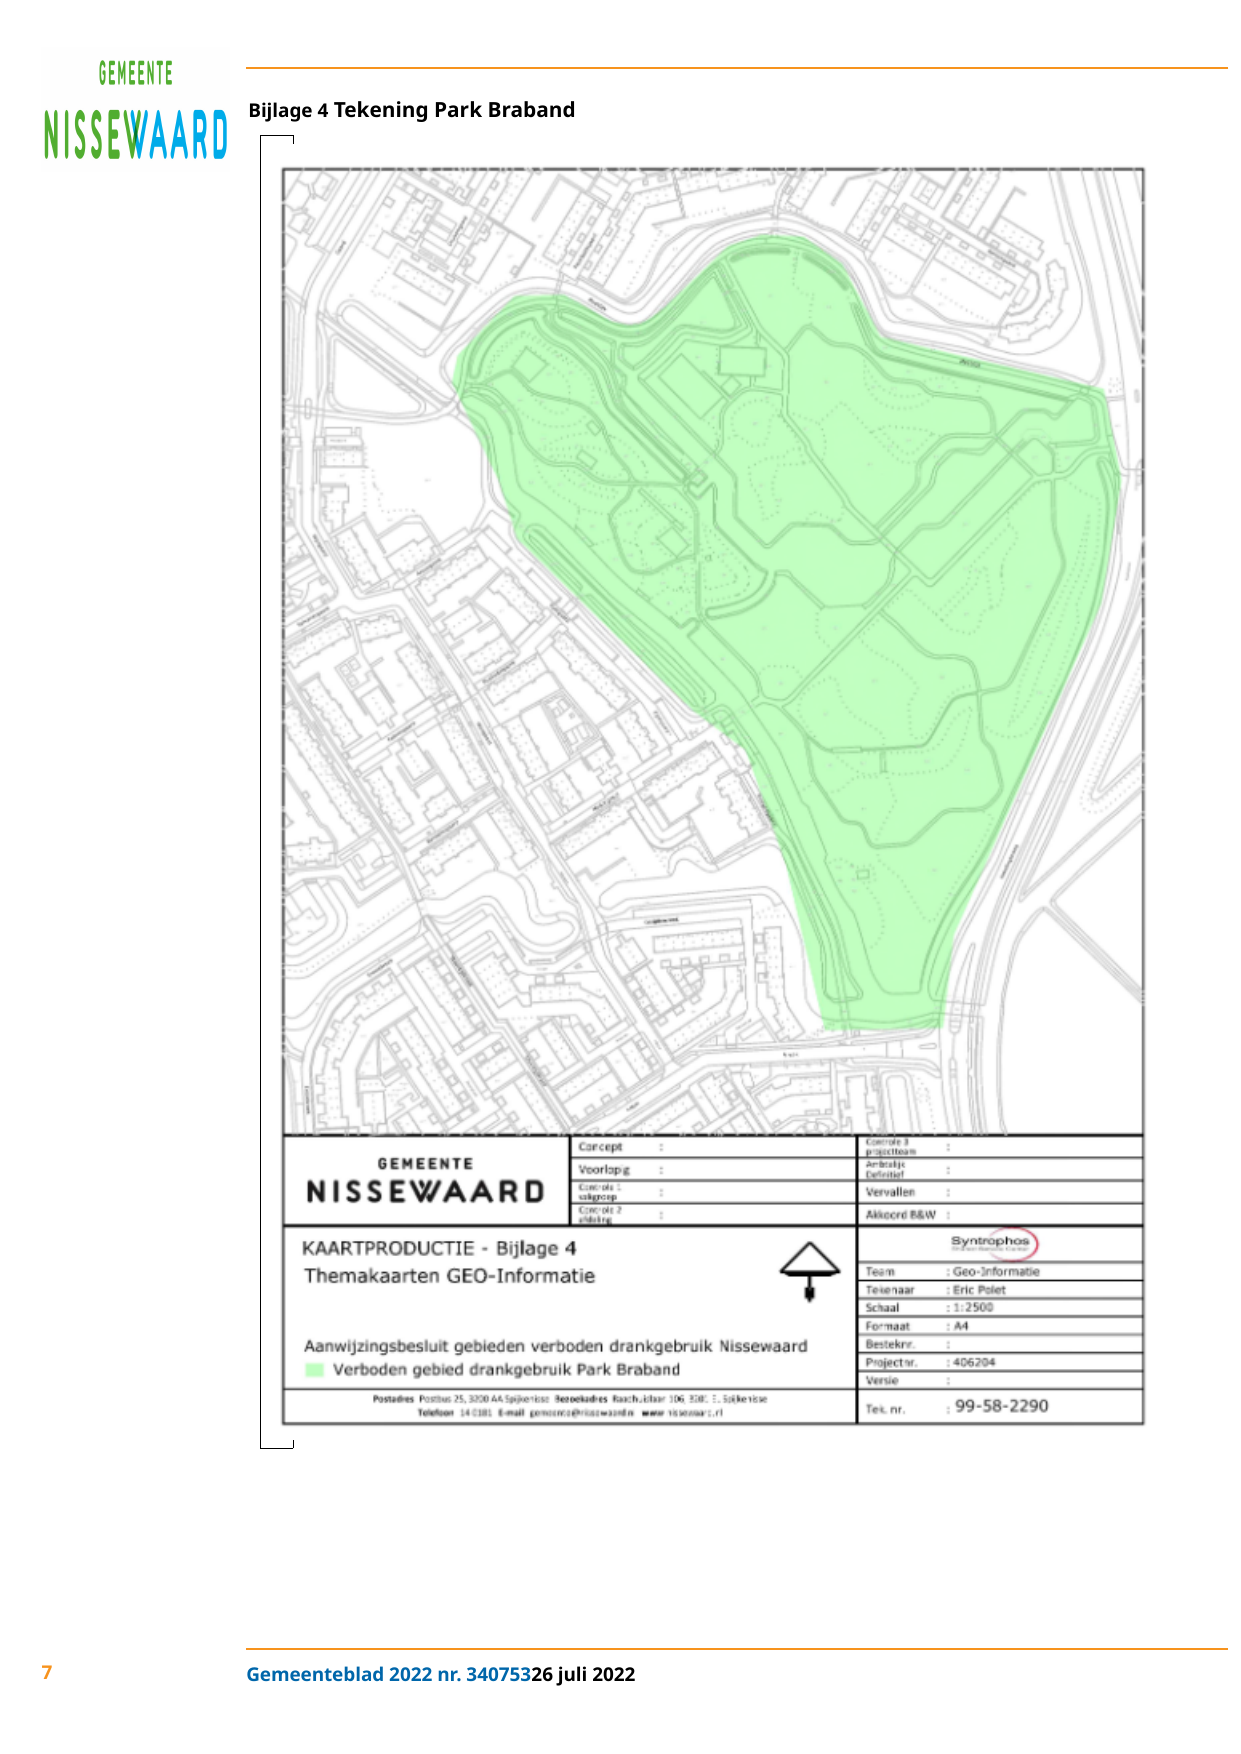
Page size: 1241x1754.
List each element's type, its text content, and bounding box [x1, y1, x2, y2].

picture [41, 47, 231, 172]
picture [268, 144, 1155, 1440]
text Bijlage 4 Tekening Park Braband [248, 95, 1152, 123]
